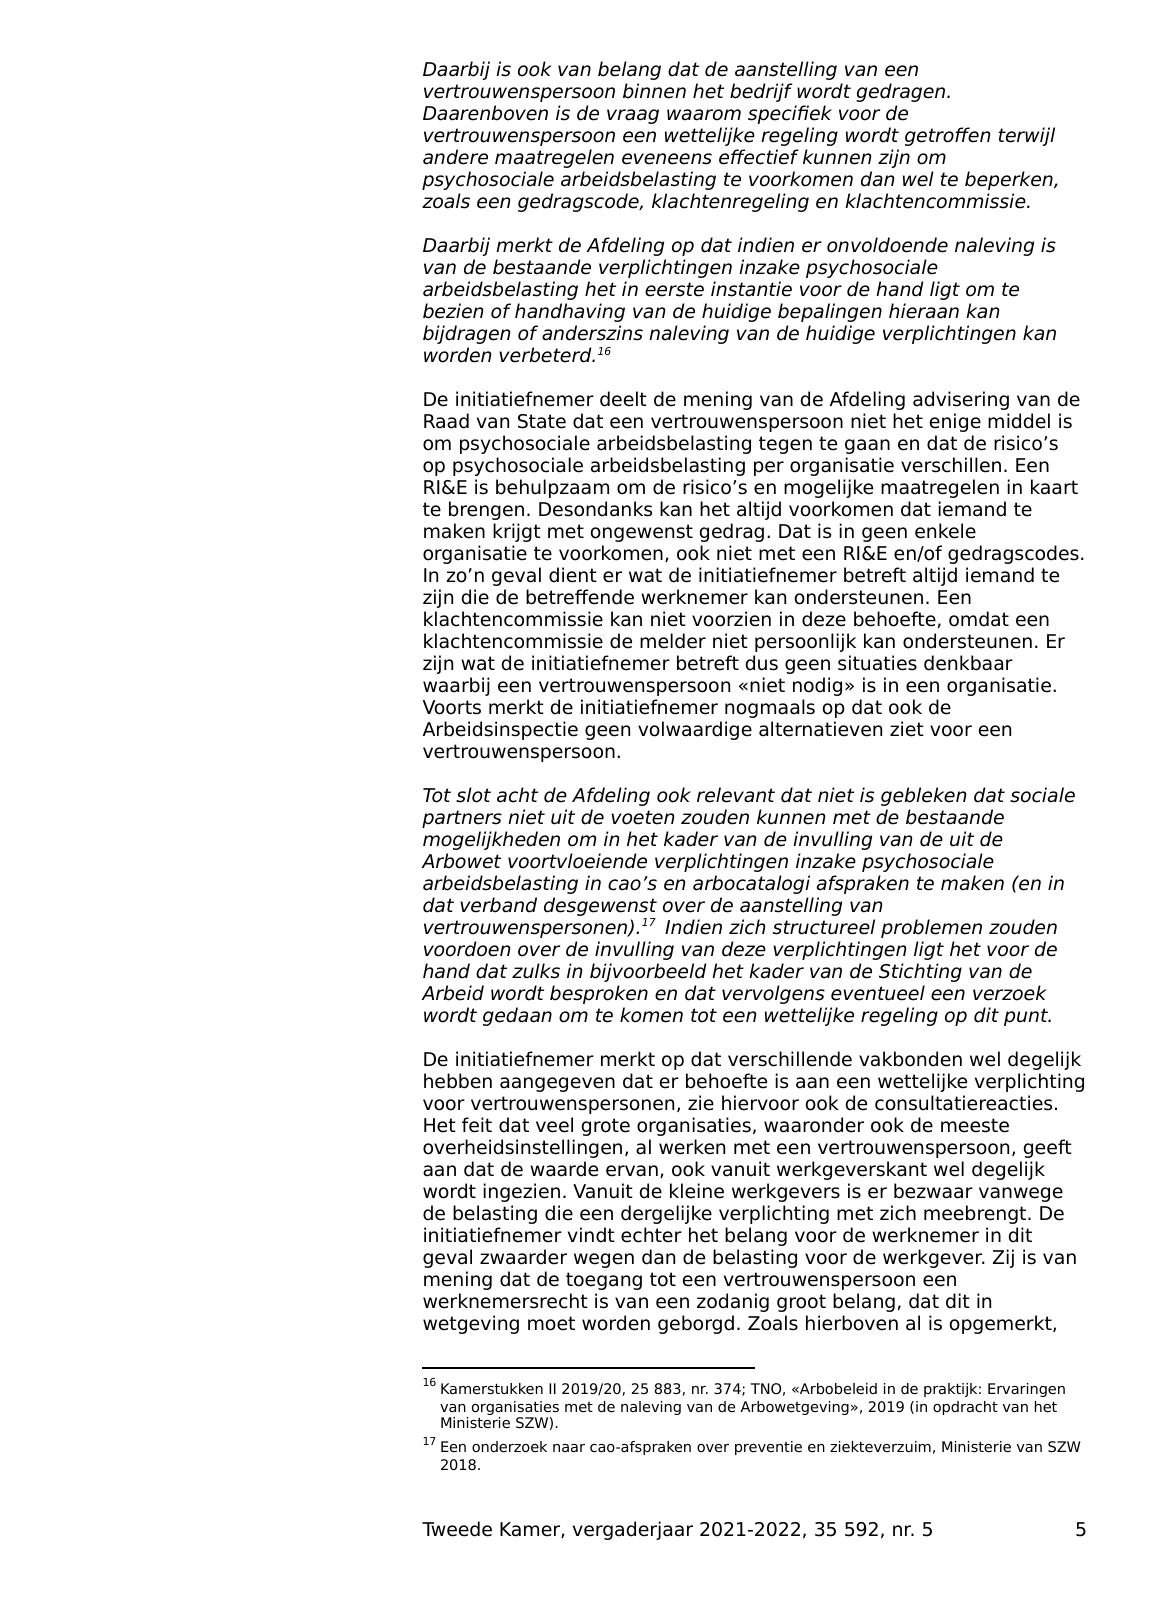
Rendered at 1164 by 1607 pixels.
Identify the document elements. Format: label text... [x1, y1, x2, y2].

text Daarbij merkt de Afdeling op dat indien er onvoldoende naleving is van de bestaande verplichtingen inzake psychosociale arbeidsbelasting het in eerste instantie voor de hand ligt om te bezien of handhaving van de huidige bepalingen hieraan kan bijdragen of anderszins naleving van de huidige verplichtingen kan worden verbeterd. [422, 235, 1087, 367]
text Tot slot acht de Afdeling ook relevant dat niet is gebleken dat sociale partners niet uit de voeten zouden kunnen met de bestaande mogelijkheden om in het kader van de invulling van de uit de Arbowet voortvloeiende verplichtingen inzake psychosociale arbeidsbelasting in cao’s en arbocatalogi afspraken te maken (en in dat verband desgewenst over de aanstelling van vertrouwenspersonen). Indien zich structureel problemen zouden voordoen over de invulling van deze verplichtingen ligt het voor de hand dat zulks in bijvoorbeeld het kader van de Stichting van de Arbeid wordt besproken en dat vervolgens eventueel een verzoek wordt gedaan om te komen tot een wettelijke regeling op dit punt. [422, 785, 1087, 1027]
text De initiatiefnemer deelt de mening van de Afdeling advisering van de Raad van State dat een vertrouwenspersoon niet het enige middel is om psychosociale arbeidsbelasting tegen te gaan en dat de risico’s op psychosociale arbeidsbelasting per organisatie verschillen. Een RI&E is behulpzaam om de risico’s en mogelijke maatregelen in kaart te brengen. Desondanks kan het altijd voorkomen dat iemand te maken krijgt met ongewenst gedrag. Dat is in geen enkele organisatie te voorkomen, ook niet met een RI&E en/of gedragscodes. In zo’n geval dient er wat de initiatiefnemer betreft altijd iemand te zijn die de betreffende werknemer kan ondersteunen. Een klachtencommissie kan niet voorzien in deze behoefte, omdat een klachtencommissie de melder niet persoonlijk kan ondersteunen. Er zijn wat de initiatiefnemer betreft dus geen situaties denkbaar waarbij een vertrouwenspersoon «niet nodig» is in een organisatie. Voorts merkt de initiatiefnemer nogmaals op dat ook de Arbeidsinspectie geen volwaardige alternatieven ziet voor een vertrouwenspersoon. [422, 389, 1087, 763]
text De initiatiefnemer merkt op dat verschillende vakbonden wel degelijk hebben aangegeven dat er behoefte is aan een wettelijke verplichting voor vertrouwenspersonen, zie hiervoor ook de consultatiereacties. Het feit dat veel grote organisaties, waaronder ook de meeste overheidsinstellingen, al werken met een vertrouwenspersoon, geeft aan dat de waarde ervan, ook vanuit werkgeverskant wel degelijk wordt ingezien. Vanuit de kleine werkgevers is er bezwaar vanwege de belasting die een dergelijke verplichting met zich meebrengt. De initiatiefnemer vindt echter het belang voor de werknemer in dit geval zwaarder wegen dan de belasting voor de werkgever. Zij is van mening dat de toegang tot een vertrouwenspersoon een werknemersrecht is van een zodanig groot belang, dat dit in wetgeving moet worden geborgd. Zoals hierboven al is opgemerkt, [422, 1049, 1087, 1335]
text Een onderzoek naar cao-afspraken over preventie en ziekteverzuim, Ministerie van SZW 2018. [422, 1435, 1087, 1474]
text Kamerstukken II 2019/20, 25 883, nr. 374; TNO, «Arbobeleid in de praktijk: Ervaringen van organisaties met de naleving van de Arbowetgeving», 2019 (in opdracht van het Ministerie SZW). [422, 1377, 1087, 1432]
text Daarbij is ook van belang dat de aanstelling van een vertrouwenspersoon binnen het bedrijf wordt gedragen. Daarenboven is de vraag waarom specifiek voor de vertrouwenspersoon een wettelijke regeling wordt getroffen terwijl andere maatregelen eveneens effectief kunnen zijn om psychosociale arbeidsbelasting te voorkomen dan wel te beperken, zoals een gedragscode, klachtenregeling en klachtencommissie. [422, 59, 1087, 213]
